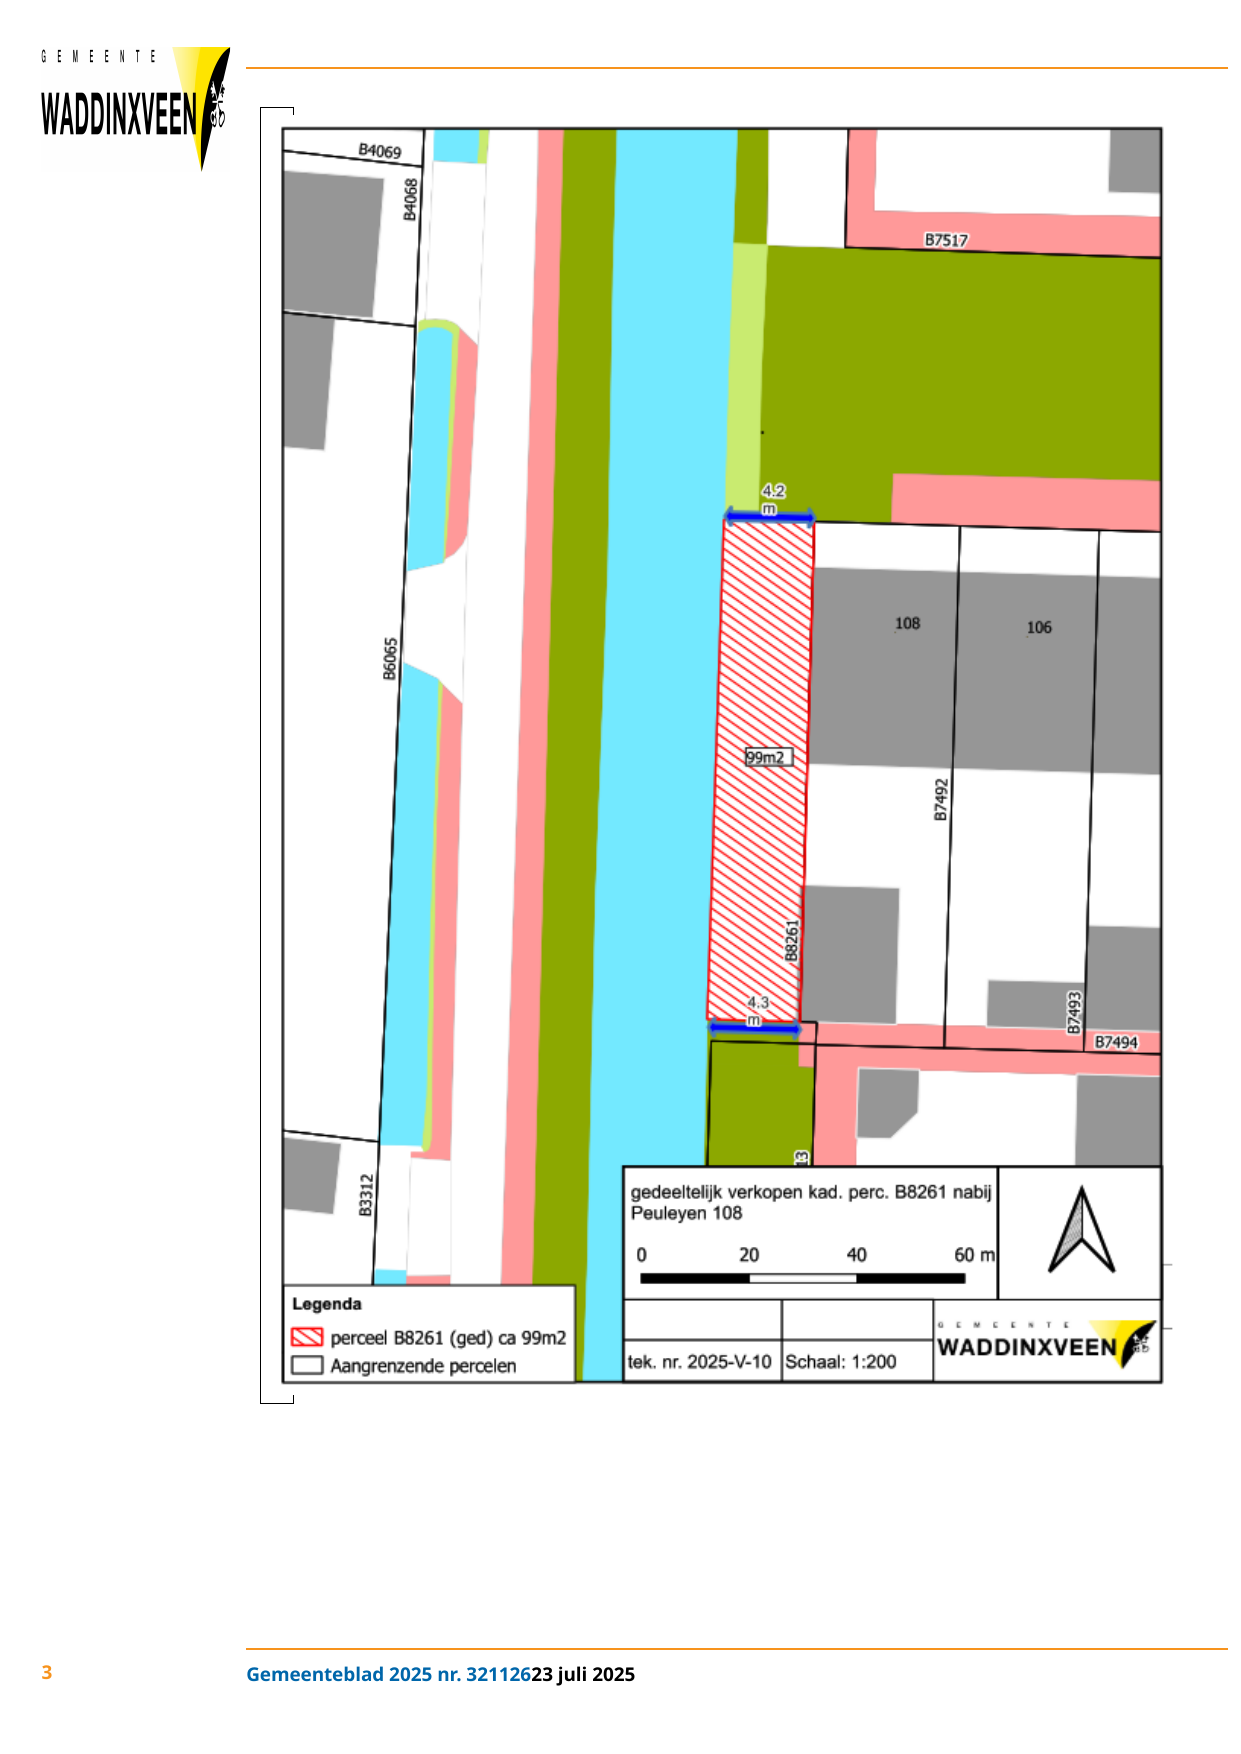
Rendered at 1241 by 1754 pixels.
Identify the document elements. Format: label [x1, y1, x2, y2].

picture [268, 115, 1173, 1395]
picture [41, 47, 231, 172]
